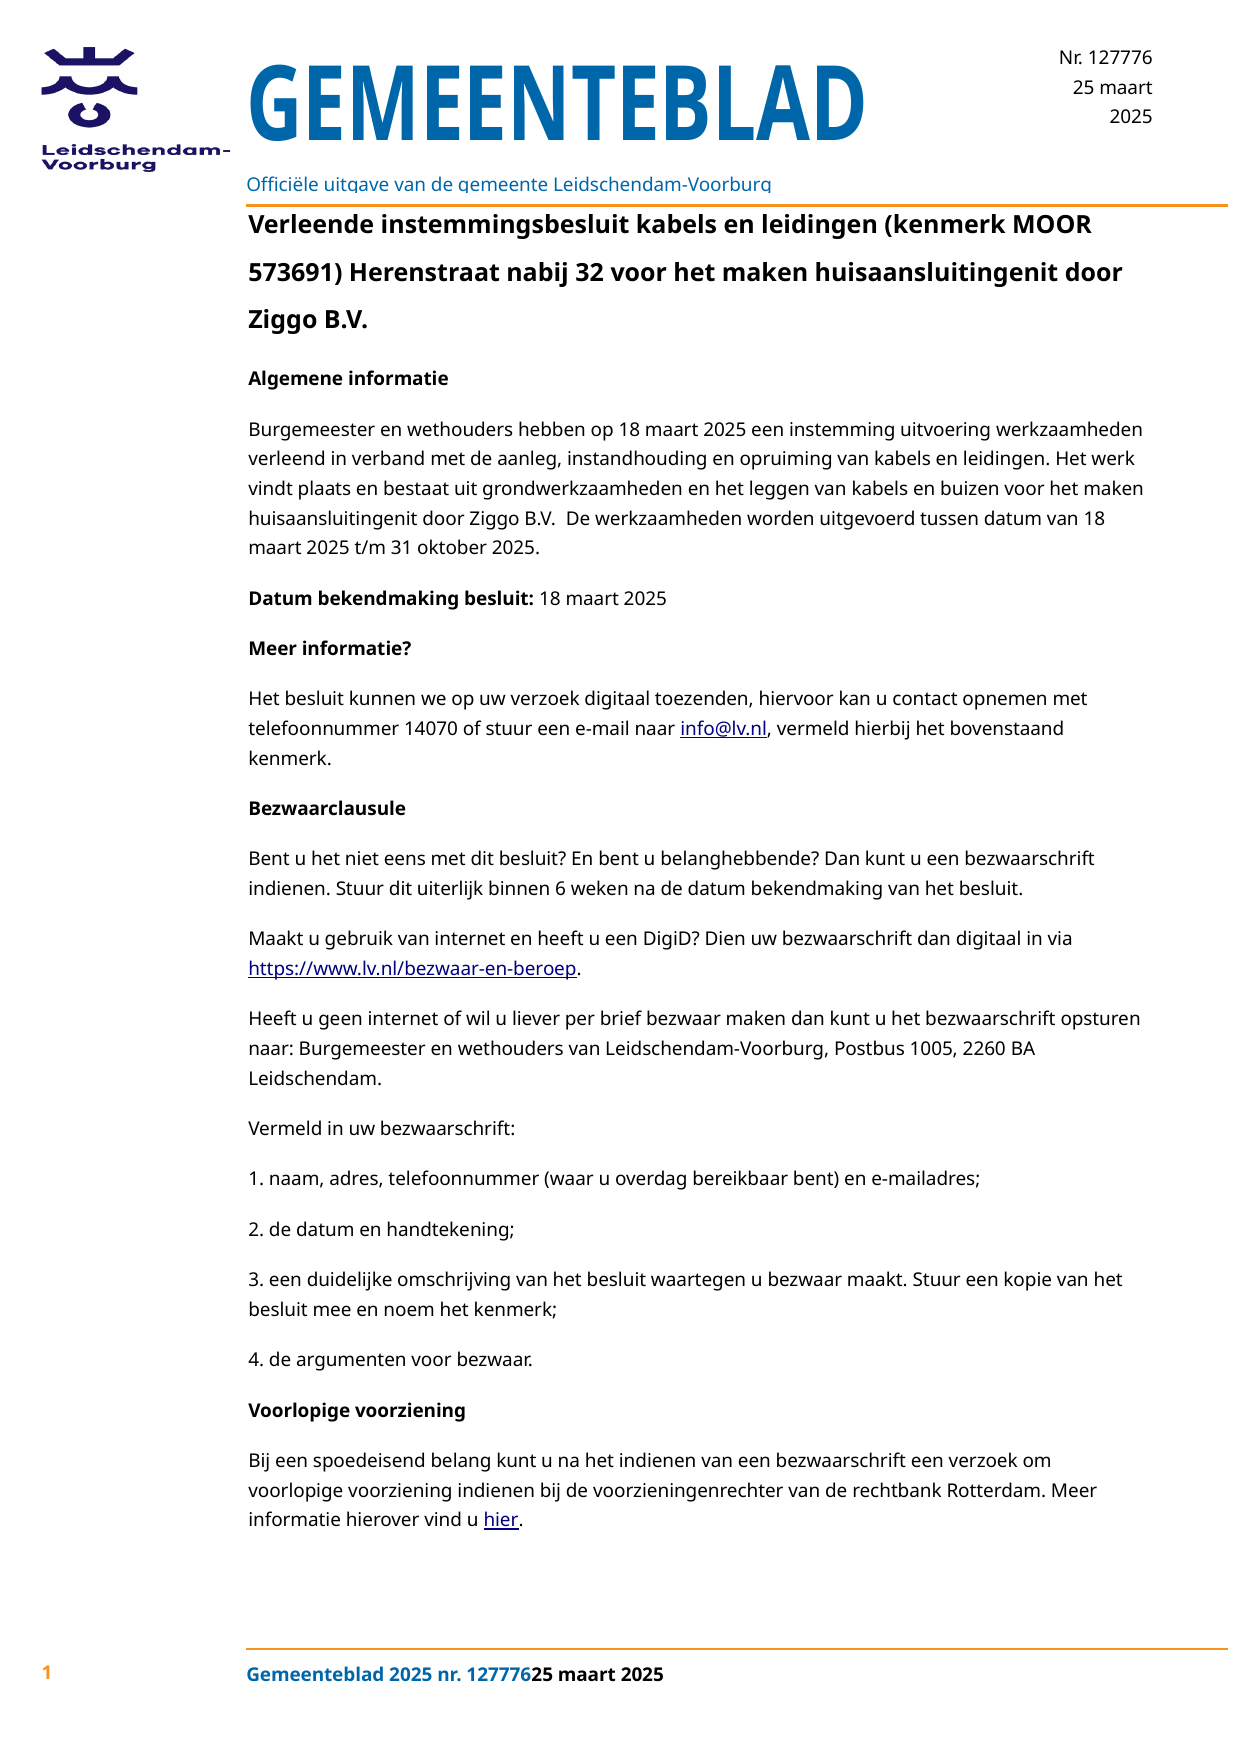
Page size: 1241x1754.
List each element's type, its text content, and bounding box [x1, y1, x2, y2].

text Burgemeester en wethouders hebben op 18 maart 2025 een instemming uitvoering werkzaamheden verleend in verband met de aanleg, instandhouding en opruiming van kabels en leidingen. Het werk vindt plaats en bestaat uit grondwerkzaamheden en het leggen van kabels en buizen voor het maken huisaansluitingenit door Ziggo B.V. De werkzaamheden worden uitgevoerd tussen datum van 18 maart 2025 t/m 31 oktober 2025. [248, 416, 1152, 560]
text Heeft u geen internet of wil u liever per brief bezwaar maken dan kunt u het bezwaarschrift opsturen naar: Burgemeester en wethouders van Leidschendam-Voorburg, Postbus 1005, 2260 BA Leidschendam. [248, 1006, 1152, 1090]
text Bezwaarclausule [248, 795, 1152, 821]
text Vermeld in uw bezwaarschrift: [248, 1115, 1152, 1141]
text 4. de argumenten voor bezwaar. [248, 1346, 1152, 1372]
text Meer informatie? [248, 635, 1152, 661]
text Voorlopige voorziening [248, 1397, 1152, 1422]
text Bent u het niet eens met dit besluit? En bent u belanghebbende? Dan kunt u een bezwaarschrift indienen. Stuur dit uiterlijk binnen 6 weken na de datum bekendmaking van het besluit. [248, 846, 1152, 901]
text 1. naam, adres, telefoonnummer (waar u overdag bereikbaar bent) en e-mailadres; [248, 1166, 1152, 1191]
text Het besluit kunnen we op uw verzoek digitaal toezenden, hiervoor kan u contact opnemen met telefoonnummer 14070 of stuur een e-mail naar info@lv.nl, vermeld hierbij het bovenstaand kenmerk. [248, 686, 1152, 770]
picture [41, 47, 231, 172]
text Verleende instemmingsbesluit kabels en leidingen (kenmerk MOOR 573691) Herenstraat nabij 32 voor het maken huisaansluitingenit door Ziggo B.V. [248, 207, 1152, 336]
text 3. een duidelijke omschrijving van het besluit waartegen u bezwaar maakt. Stuur een kopie van het besluit mee en noem het kenmerk; [248, 1266, 1152, 1322]
text Maakt u gebruik van internet en heeft u een DigiD? Dien uw bezwaarschrift dan digitaal in via https://www.lv.nl/bezwaar-en-beroep. [248, 926, 1152, 981]
text 2. de datum en handtekening; [248, 1216, 1152, 1242]
text Datum bekendmaking besluit: 18 maart 2025 [248, 585, 1152, 610]
text Bij een spoedeisend belang kunt u na het indienen van een bezwaarschrift een verzoek om voorlopige voorziening indienen bij de voorzieningenrechter van de rechtbank Rotterdam. Meer informatie hierover vind u hier. [248, 1447, 1152, 1532]
text Algemene informatie [248, 366, 1152, 391]
